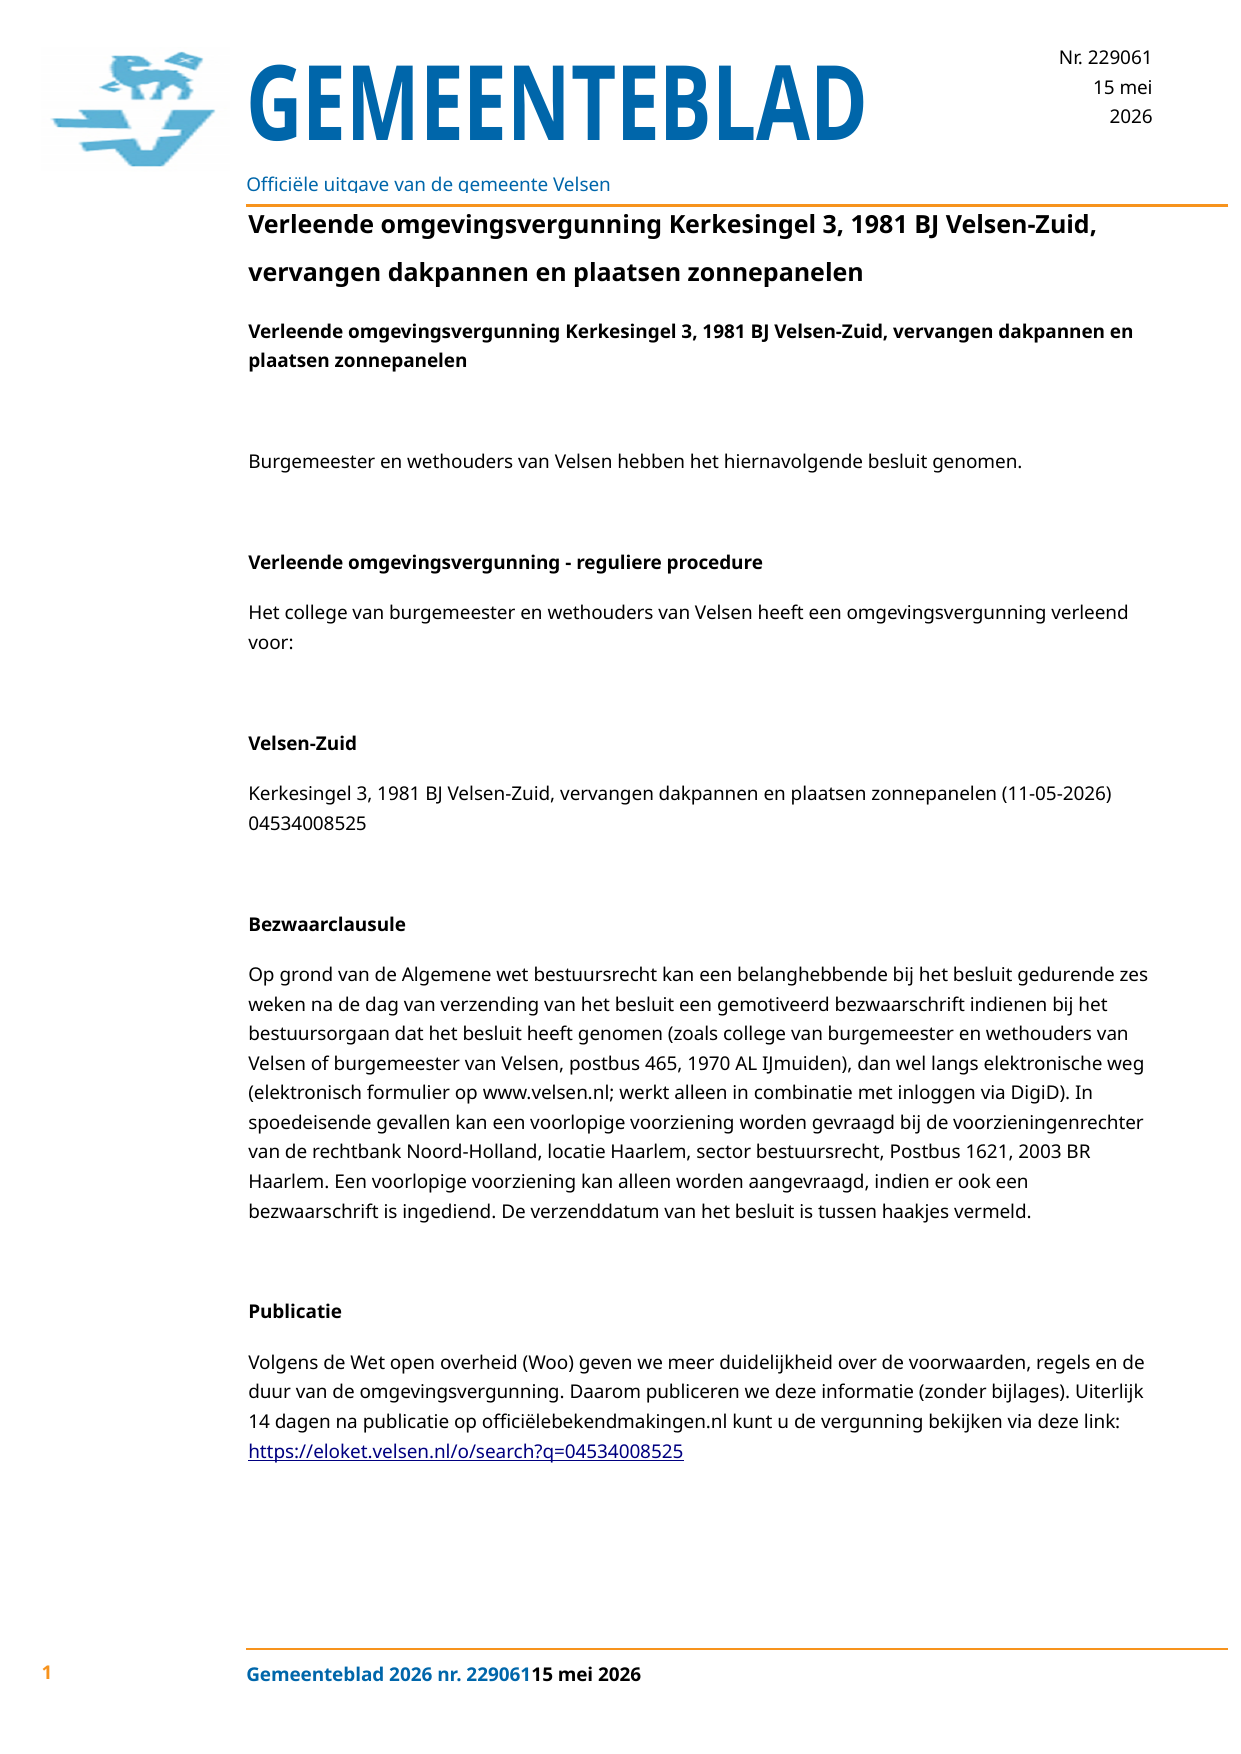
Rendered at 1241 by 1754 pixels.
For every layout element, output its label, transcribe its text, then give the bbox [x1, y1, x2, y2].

text Volgens de Wet open overheid (Woo) geven we meer duidelijkheid over de voorwaarden, regels en de duur van de omgevingsvergunning. Daarom publiceren we deze informatie (zonder bijlages). Uiterlijk 14 dagen na publicatie op officiëlebekendmakingen.nl kunt u de vergunning bekijken via deze link: https://eloket.velsen.nl/o/search?q=04534008525 [248, 1349, 1152, 1464]
text Verleende omgevingsvergunning - reguliere procedure [248, 549, 1152, 575]
text Op grond van de Algemene wet bestuursrecht kan een belanghebbende bij het besluit gedurende zes weken na de dag van verzending van het besluit een gemotiveerd bezwaarschrift indienen bij het bestuursorgaan dat het besluit heeft genomen (zoals college van burgemeester en wethouders van Velsen of burgemeester van Velsen, postbus 465, 1970 AL IJmuiden), dan wel langs elektronische weg (elektronisch formulier op www.velsen.nl; werkt alleen in combinatie met inloggen via DigiD). In spoedeisende gevallen kan een voorlopige voorziening worden gevraagd bij de voorzieningenrechter van de rechtbank Noord-Holland, locatie Haarlem, sector bestuursrecht, Postbus 1621, 2003 BR Haarlem. Een voorlopige voorziening kan alleen worden aangevraagd, indien er ook een bezwaarschrift is ingediend. De verzenddatum van het besluit is tussen haakjes vermeld. [248, 961, 1152, 1224]
text Burgemeester en wethouders van Velsen hebben het hiernavolgende besluit genomen. [248, 448, 1152, 474]
text Publicatie [248, 1299, 1152, 1324]
text Kerkesingel 3, 1981 BJ Velsen-Zuid, vervangen dakpannen en plaatsen zonnepanelen (11-05-2026) 04534008525 [248, 780, 1152, 836]
text Het college van burgemeester en wethouders van Velsen heeft een omgevingsvergunning verleend voor: [248, 599, 1152, 655]
picture [41, 47, 231, 172]
text Verleende omgevingsvergunning Kerkesingel 3, 1981 BJ Velsen-Zuid, vervangen dakpannen en plaatsen zonnepanelen [248, 207, 1152, 288]
text Velsen-Zuid [248, 730, 1152, 756]
text Verleende omgevingsvergunning Kerkesingel 3, 1981 BJ Velsen-Zuid, vervangen dakpannen en plaatsen zonnepanelen [248, 318, 1152, 373]
text Bezwaarclausule [248, 911, 1152, 937]
